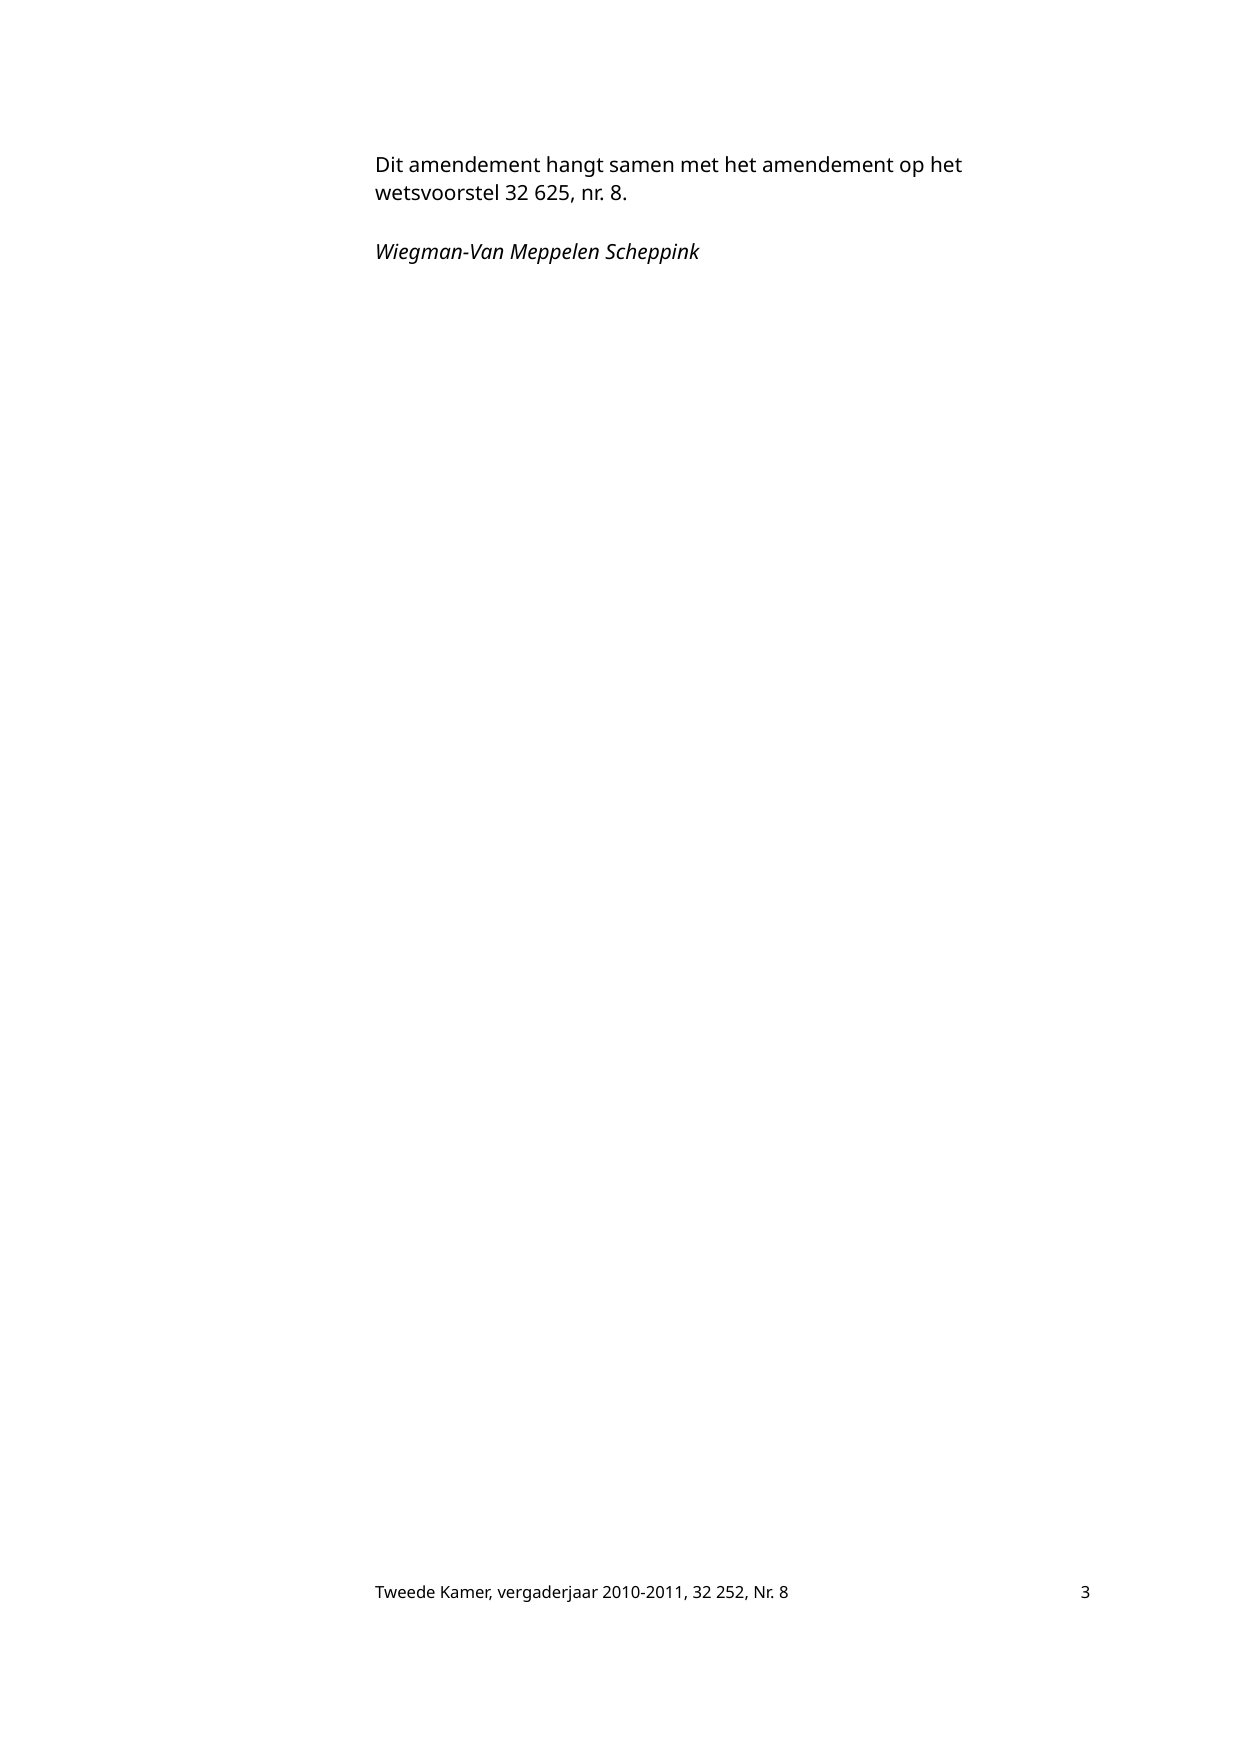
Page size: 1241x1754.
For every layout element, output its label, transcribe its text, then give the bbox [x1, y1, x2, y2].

text Dit amendement hangt samen met het amendement op het wetsvoorstel 32 625, nr. 8. [375, 150, 1090, 207]
text Wiegman-Van Meppelen Scheppink [375, 237, 1090, 265]
